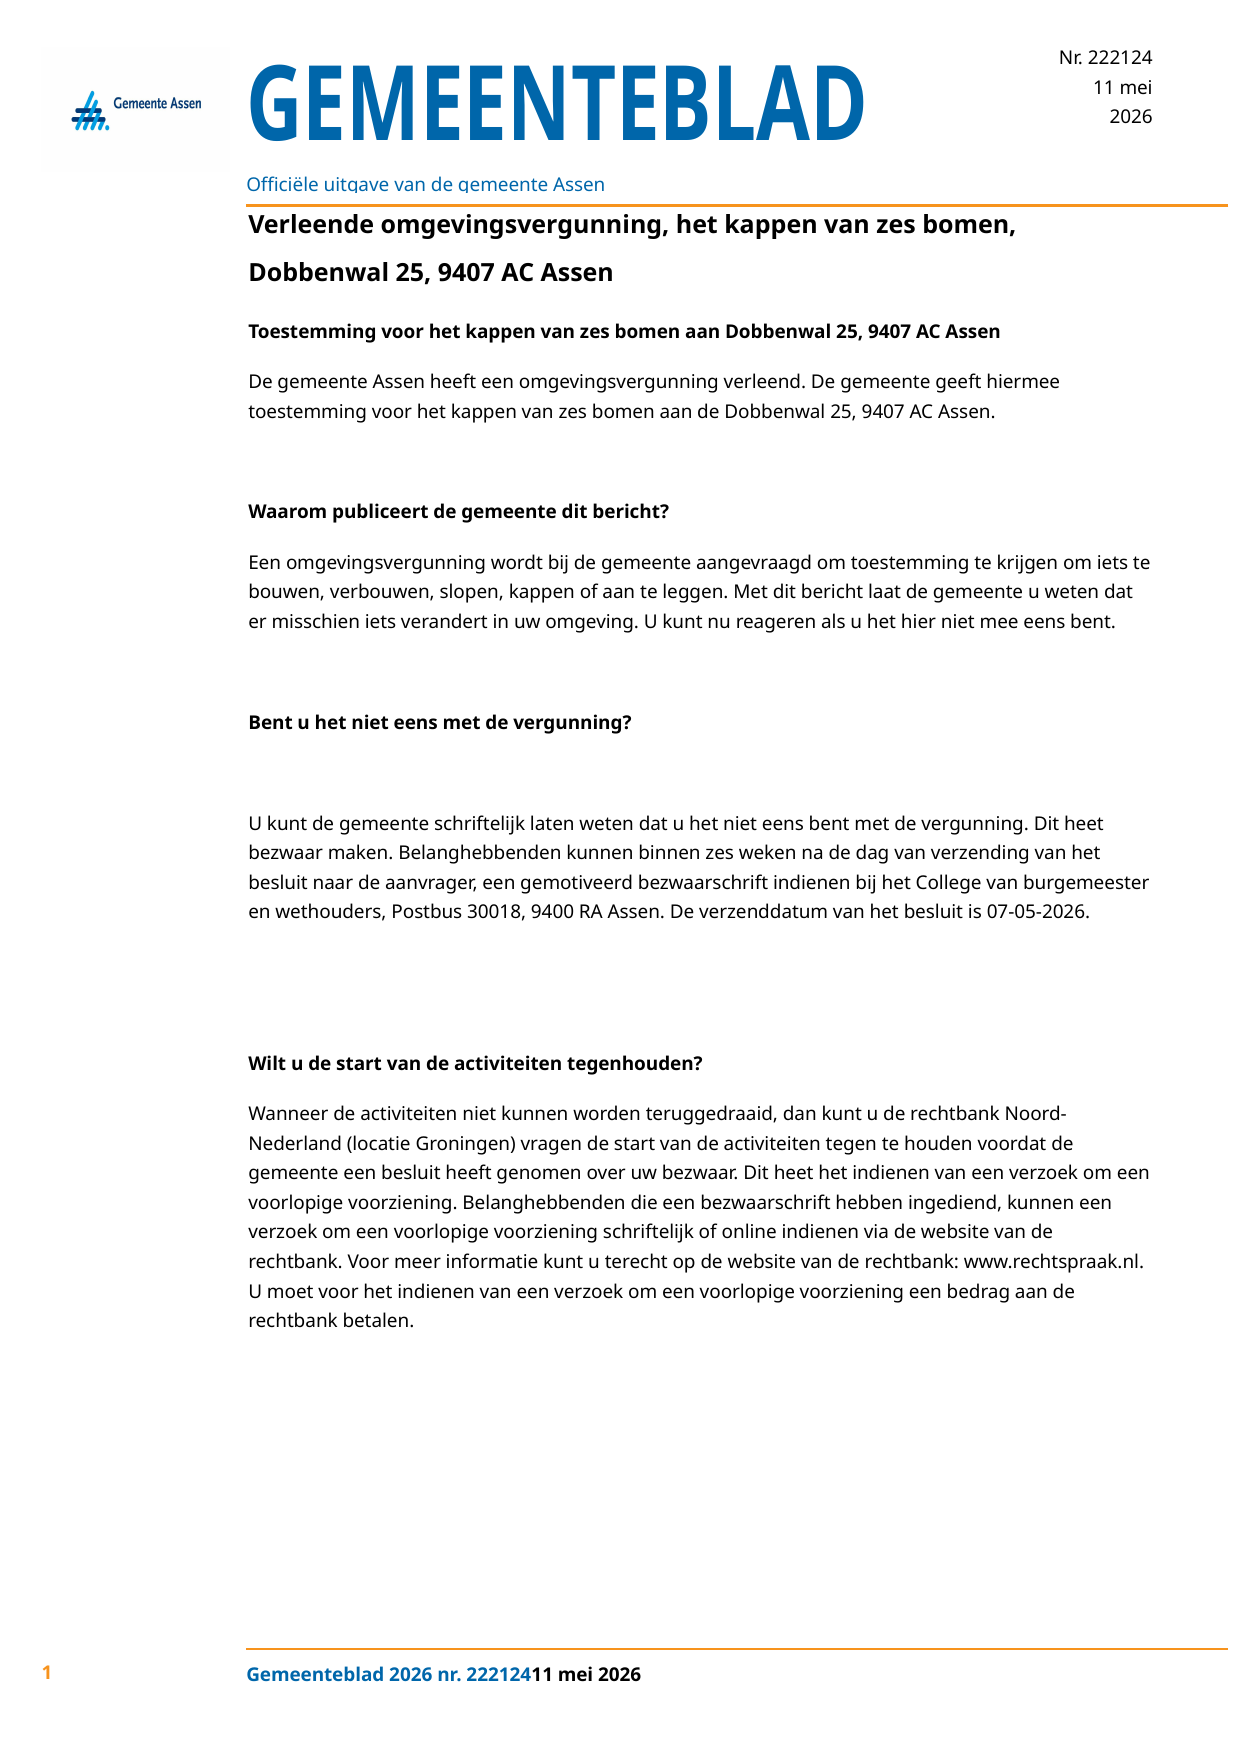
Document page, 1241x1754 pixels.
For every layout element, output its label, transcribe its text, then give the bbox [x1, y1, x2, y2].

picture [41, 47, 231, 172]
text U kunt de gemeente schriftelijk laten weten dat u het niet eens bent met de vergunning. Dit heet bezwaar maken. Belanghebbenden kunnen binnen zes weken na de dag van verzending van het besluit naar de aanvrager, een gemotiveerd bezwaarschrift indienen bij het College van burgemeester en wethouders, Postbus 30018, 9400 RA Assen. De verzenddatum van het besluit is 07-05-2026. [248, 810, 1152, 924]
text Verleende omgevingsvergunning, het kappen van zes bomen, Dobbenwal 25, 9407 AC Assen [248, 207, 1152, 288]
text Waarom publiceert de gemeente dit bericht? [248, 499, 1152, 524]
text Een omgevingsvergunning wordt bij de gemeente aangevraagd om toestemming te krijgen om iets te bouwen, verbouwen, slopen, kappen of aan te leggen. Met dit bericht laat de gemeente u weten dat er misschien iets verandert in uw omgeving. U kunt nu reageren als u het hier niet mee eens bent. [248, 549, 1152, 634]
text Wanneer de activiteiten niet kunnen worden teruggedraaid, dan kunt u de rechtbank Noord-Nederland (locatie Groningen) vragen de start van de activiteiten tegen te houden voordat de gemeente een besluit heeft genomen over uw bezwaar. Dit heet het indienen van een verzoek om een voorlopige voorziening. Belanghebbenden die een bezwaarschrift hebben ingediend, kunnen een verzoek om een voorlopige voorziening schriftelijk of online indienen via de website van de rechtbank. Voor meer informatie kunt u terecht op de website van de rechtbank: www.rechtspraak.nl. U moet voor het indienen van een verzoek om een voorlopige voorziening een bedrag aan de rechtbank betalen. [248, 1100, 1152, 1333]
text De gemeente Assen heeft een omgevingsvergunning verleend. De gemeente geeft hiermee toestemming voor het kappen van zes bomen aan de Dobbenwal 25, 9407 AC Assen. [248, 368, 1152, 424]
text Bent u het niet eens met de vergunning? [248, 709, 1152, 735]
text Toestemming voor het kappen van zes bomen aan Dobbenwal 25, 9407 AC Assen [248, 318, 1152, 344]
text Wilt u de start van de activiteiten tegenhouden? [248, 1050, 1152, 1076]
